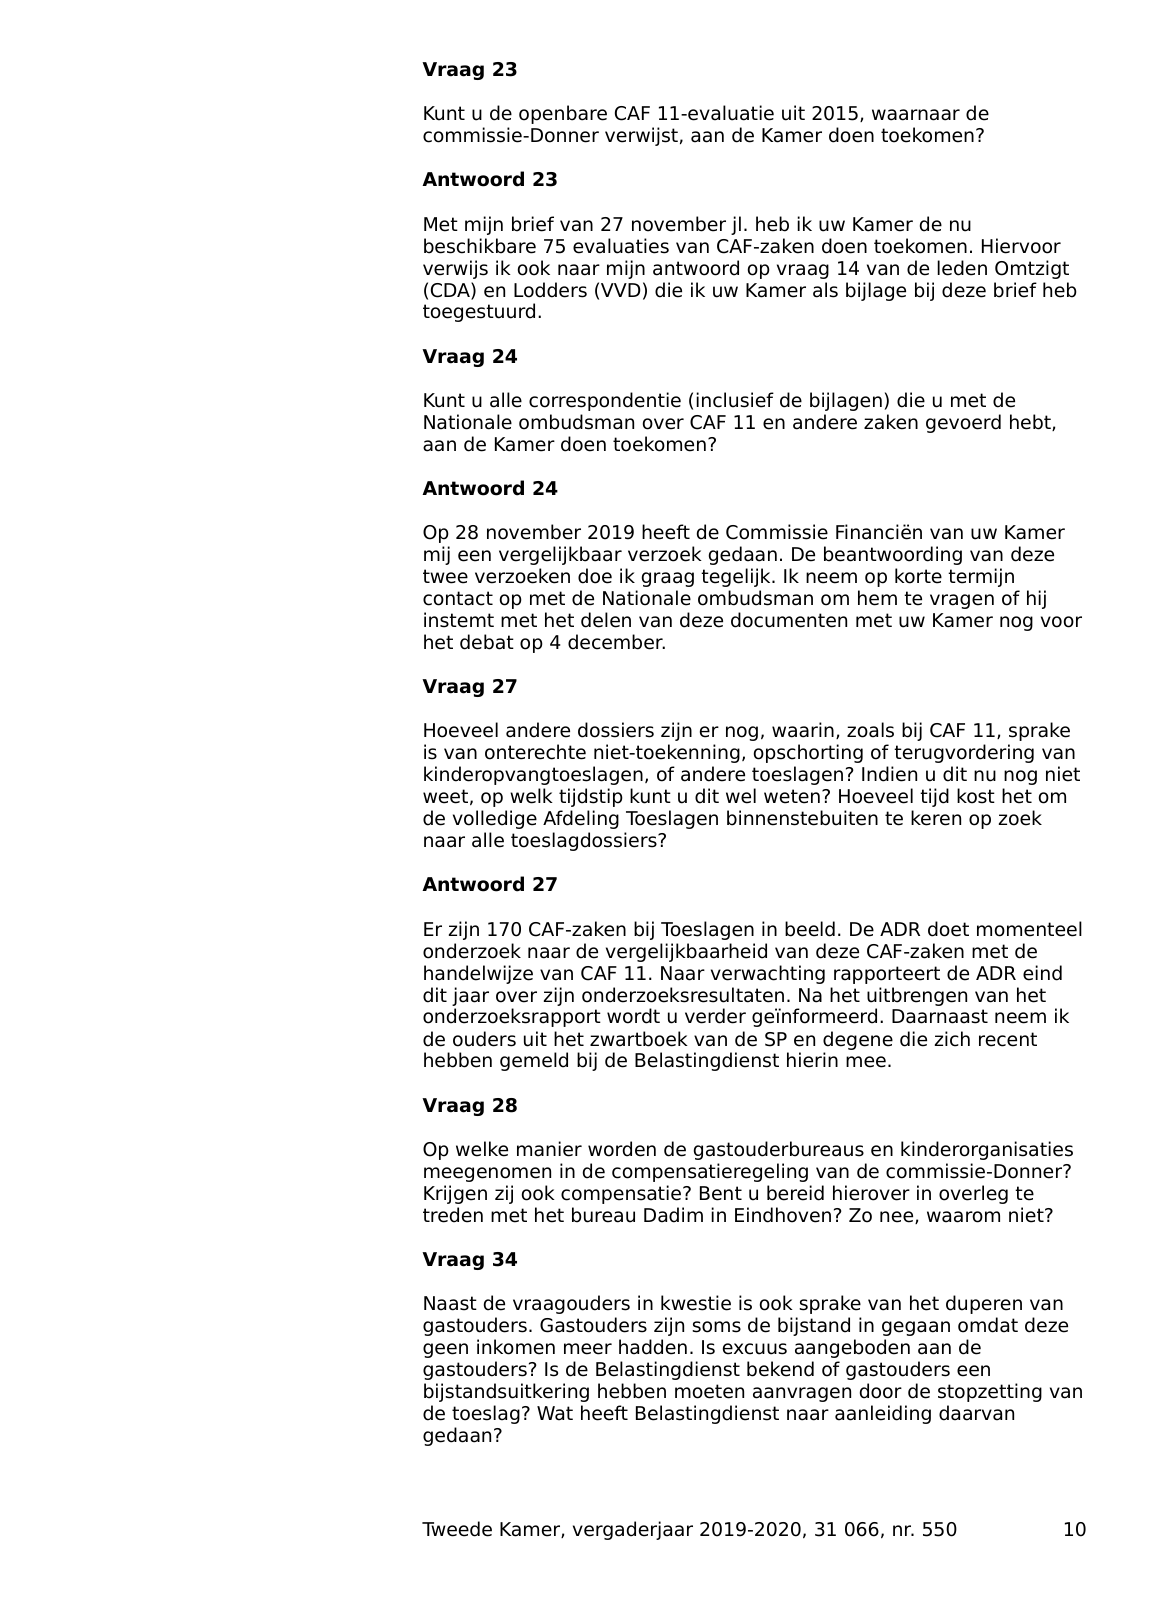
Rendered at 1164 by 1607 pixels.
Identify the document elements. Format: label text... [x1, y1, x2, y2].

subtitle Antwoord 24 [422, 478, 1087, 500]
subtitle Vraag 23 [422, 59, 1087, 81]
text Naast de vraagouders in kwestie is ook sprake van het duperen van gastouders. Gastouders zijn soms de bijstand in gegaan omdat deze geen inkomen meer hadden. Is excuus aangeboden aan de gastouders? Is de Belastingdienst bekend of gastouders een bijstandsuitkering hebben moeten aanvragen door de stopzetting van de toeslag? Wat heeft Belastingdienst naar aanleiding daarvan gedaan? [422, 1293, 1087, 1447]
text Hoeveel andere dossiers zijn er nog, waarin, zoals bij CAF 11, sprake is van onterechte niet-toekenning, opschorting of terugvordering van kinderopvangtoeslagen, of andere toeslagen? Indien u dit nu nog niet weet, op welk tijdstip kunt u dit wel weten? Hoeveel tijd kost het om de volledige Afdeling Toeslagen binnenstebuiten te keren op zoek naar alle toeslagdossiers? [422, 720, 1087, 852]
subtitle Vraag 34 [422, 1249, 1087, 1271]
text Kunt u alle correspondentie (inclusief de bijlagen) die u met de Nationale ombudsman over CAF 11 en andere zaken gevoerd hebt, aan de Kamer doen toekomen? [422, 390, 1087, 456]
text Met mijn brief van 27 november jl. heb ik uw Kamer de nu beschikbare 75 evaluaties van CAF-zaken doen toekomen. Hiervoor verwijs ik ook naar mijn antwoord op vraag 14 van de leden Omtzigt (CDA) en Lodders (VVD) die ik uw Kamer als bijlage bij deze brief heb toegestuurd. [422, 213, 1087, 323]
text Er zijn 170 CAF-zaken bij Toeslagen in beeld. De ADR doet momenteel onderzoek naar de vergelijkbaarheid van deze CAF-zaken met de handelwijze van CAF 11. Naar verwachting rapporteert de ADR eind dit jaar over zijn onderzoeksresultaten. Na het uitbrengen van het onderzoeksrapport wordt u verder geïnformeerd. Daarnaast neem ik de ouders uit het zwartboek van de SP en degene die zich recent hebben gemeld bij de Belastingdienst hierin mee. [422, 918, 1087, 1072]
text Op welke manier worden de gastouderbureaus en kinderorganisaties meegenomen in de compensatieregeling van de commissie-Donner? Krijgen zij ook compensatie? Bent u bereid hierover in overleg te treden met het bureau Dadim in Eindhoven? Zo nee, waarom niet? [422, 1139, 1087, 1227]
subtitle Vraag 28 [422, 1094, 1087, 1117]
subtitle Vraag 24 [422, 346, 1087, 368]
subtitle Vraag 27 [422, 676, 1087, 698]
subtitle Antwoord 23 [422, 169, 1087, 191]
text Op 28 november 2019 heeft de Commissie Financiën van uw Kamer mij een vergelijkbaar verzoek gedaan. De beantwoording van deze twee verzoeken doe ik graag tegelijk. Ik neem op korte termijn contact op met de Nationale ombudsman om hem te vragen of hij instemt met het delen van deze documenten met uw Kamer nog voor het debat op 4 december. [422, 522, 1087, 654]
subtitle Antwoord 27 [422, 874, 1087, 896]
text Kunt u de openbare CAF 11-evaluatie uit 2015, waarnaar de commissie-Donner verwijst, aan de Kamer doen toekomen? [422, 103, 1087, 147]
